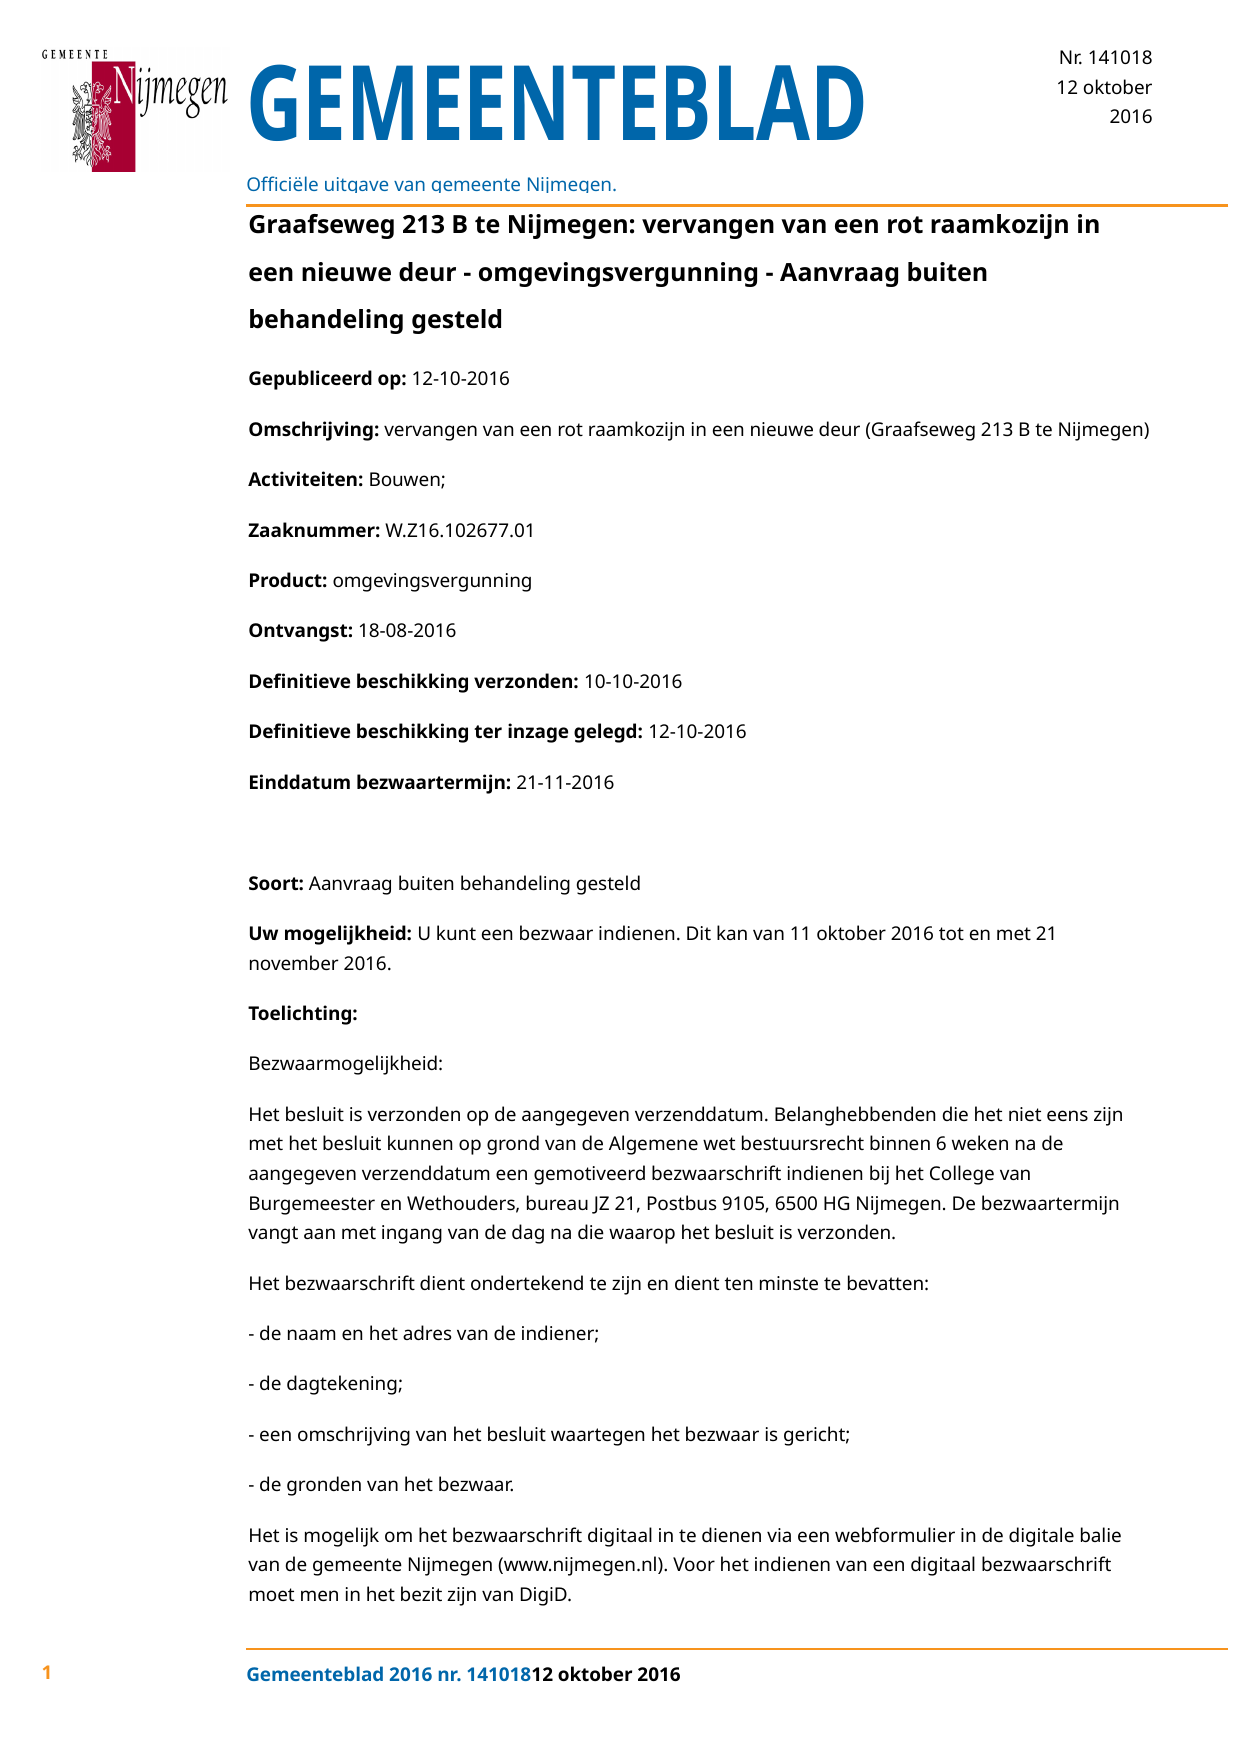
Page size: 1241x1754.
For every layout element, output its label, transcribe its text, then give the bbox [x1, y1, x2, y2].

text Het bezwaarschrift dient ondertekend te zijn en dient ten minste te bevatten: [248, 1270, 1152, 1295]
text - een omschrijving van het besluit waartegen het bezwaar is gericht; [248, 1421, 1152, 1447]
text - de gronden van het bezwaar. [248, 1471, 1152, 1497]
text - de naam en het adres van de indiener; [248, 1320, 1152, 1346]
text Het is mogelijk om het bezwaarschrift digitaal in te dienen via een webformulier in de digitale balie van de gemeente Nijmegen (www.nijmegen.nl). Voor het indienen van een digitaal bezwaarschrift moet men in het bezit zijn van DigiD. [248, 1522, 1152, 1607]
text Uw mogelijkheid: U kunt een bezwaar indienen. Dit kan van 11 oktober 2016 tot en met 21 november 2016. [248, 920, 1152, 975]
text Soort: Aanvraag buiten behandeling gesteld [248, 870, 1152, 895]
text Zaaknummer: W.Z16.102677.01 [248, 517, 1152, 542]
text Omschrijving: vervangen van een rot raamkozijn in een nieuwe deur (Graafseweg 213 B te Nijmegen) [248, 416, 1152, 442]
text Gepubliceerd op: 12-10-2016 [248, 366, 1152, 391]
text Definitieve beschikking verzonden: 10-10-2016 [248, 668, 1152, 694]
text - de dagtekening; [248, 1371, 1152, 1396]
picture [41, 47, 231, 172]
text Product: omgevingsvergunning [248, 567, 1152, 593]
text Activiteiten: Bouwen; [248, 466, 1152, 492]
text Ontvangst: 18-08-2016 [248, 618, 1152, 643]
text Definitieve beschikking ter inzage gelegd: 12-10-2016 [248, 718, 1152, 744]
text Toelichting: [248, 1000, 1152, 1026]
text Het besluit is verzonden op de aangegeven verzenddatum. Belanghebbenden die het niet eens zijn met het besluit kunnen op grond van de Algemene wet bestuursrecht binnen 6 weken na de aangegeven verzenddatum een gemotiveerd bezwaarschrift indienen bij het College van Burgemeester en Wethouders, bureau JZ 21, Postbus 9105, 6500 HG Nijmegen. De bezwaartermijn vangt aan met ingang van de dag na die waarop het besluit is verzonden. [248, 1101, 1152, 1245]
text Einddatum bezwaartermijn: 21-11-2016 [248, 769, 1152, 794]
text Bezwaarmogelijkheid: [248, 1051, 1152, 1076]
text Graafseweg 213 B te Nijmegen: vervangen van een rot raamkozijn in een nieuwe deur - omgevingsvergunning - Aanvraag buiten behandeling gesteld [248, 207, 1152, 336]
